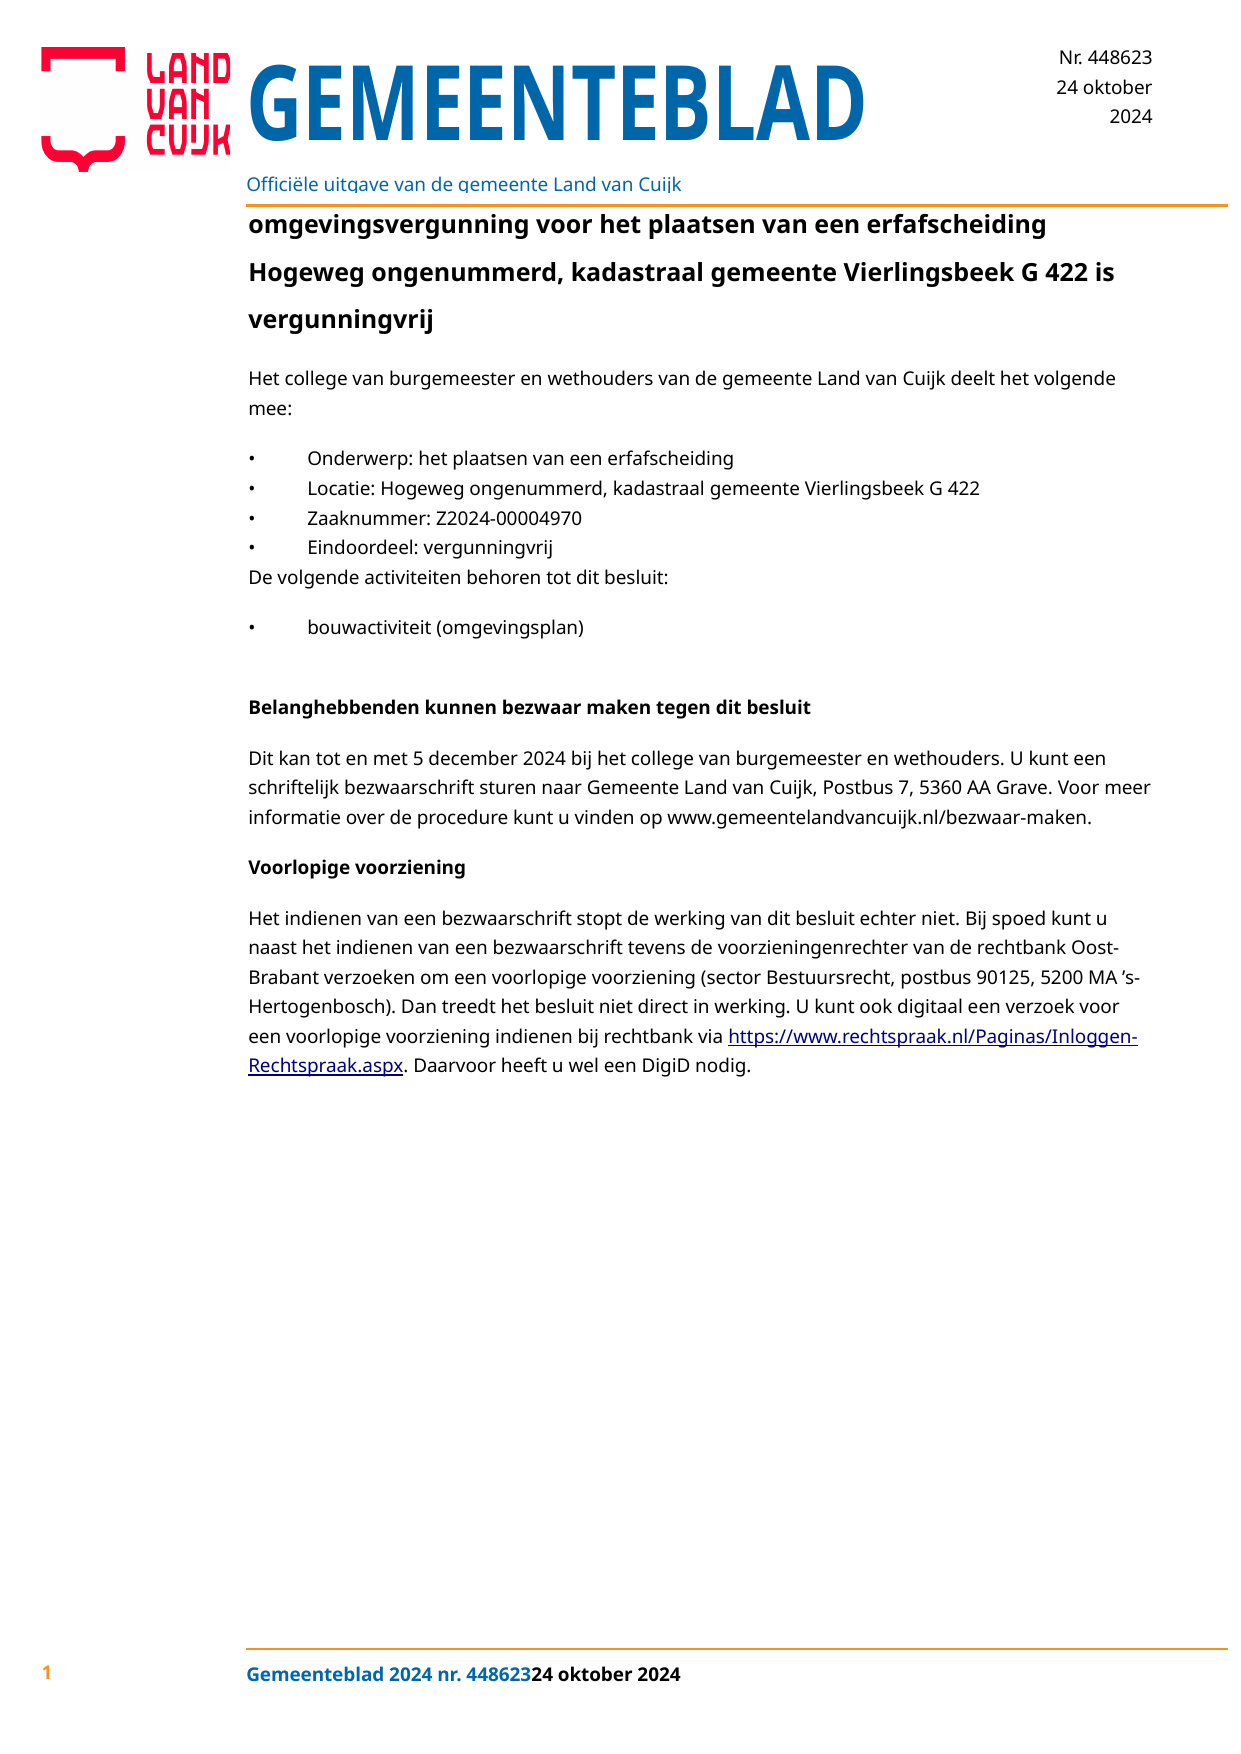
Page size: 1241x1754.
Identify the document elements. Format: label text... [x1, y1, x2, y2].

text De volgende activiteiten behoren tot dit besluit: [248, 564, 1152, 589]
list Zaaknummer: Z2024-00004970 [248, 505, 1152, 530]
text Het indienen van een bezwaarschrift stopt de werking van dit besluit echter niet. Bij spoed kunt u naast het indienen van een bezwaarschrift tevens de voorzieningenrechter van de rechtbank Oost-Brabant verzoeken om een voorlopige voorziening (sector Bestuursrecht, postbus 90125, 5200 MA ’s-Hertogenbosch). Dan treedt het besluit niet direct in werking. U kunt ook digitaal een verzoek voor een voorlopige voorziening indienen bij rechtbank via https://www.rechtspraak.nl/Paginas/Inloggen-Rechtspraak.aspx. Daarvoor heeft u wel een DigiD nodig. [248, 905, 1152, 1078]
text Dit kan tot en met 5 december 2024 bij het college van burgemeester en wethouders. U kunt een schriftelijk bezwaarschrift sturen naar Gemeente Land van Cuijk, Postbus 7, 5360 AA Grave. Voor meer informatie over de procedure kunt u vinden op www.gemeentelandvancuijk.nl/bezwaar-maken. [248, 745, 1152, 829]
picture [41, 47, 231, 172]
text Voorlopige voorziening [248, 854, 1152, 880]
text Belanghebbenden kunnen bezwaar maken tegen dit besluit [248, 694, 1152, 720]
list Eindoordeel: vergunningvrij [248, 534, 1152, 560]
text Het college van burgemeester en wethouders van de gemeente Land van Cuijk deelt het volgende mee: [248, 366, 1152, 421]
list Locatie: Hogeweg ongenummerd, kadastraal gemeente Vierlingsbeek G 422 [248, 475, 1152, 501]
list Onderwerp: het plaatsen van een erfafscheiding [248, 446, 1152, 471]
list bouwactiviteit (omgevingsplan) [248, 614, 1152, 640]
text omgevingsvergunning voor het plaatsen van een erfafscheiding Hogeweg ongenummerd, kadastraal gemeente Vierlingsbeek G 422 is vergunningvrij [248, 207, 1152, 336]
